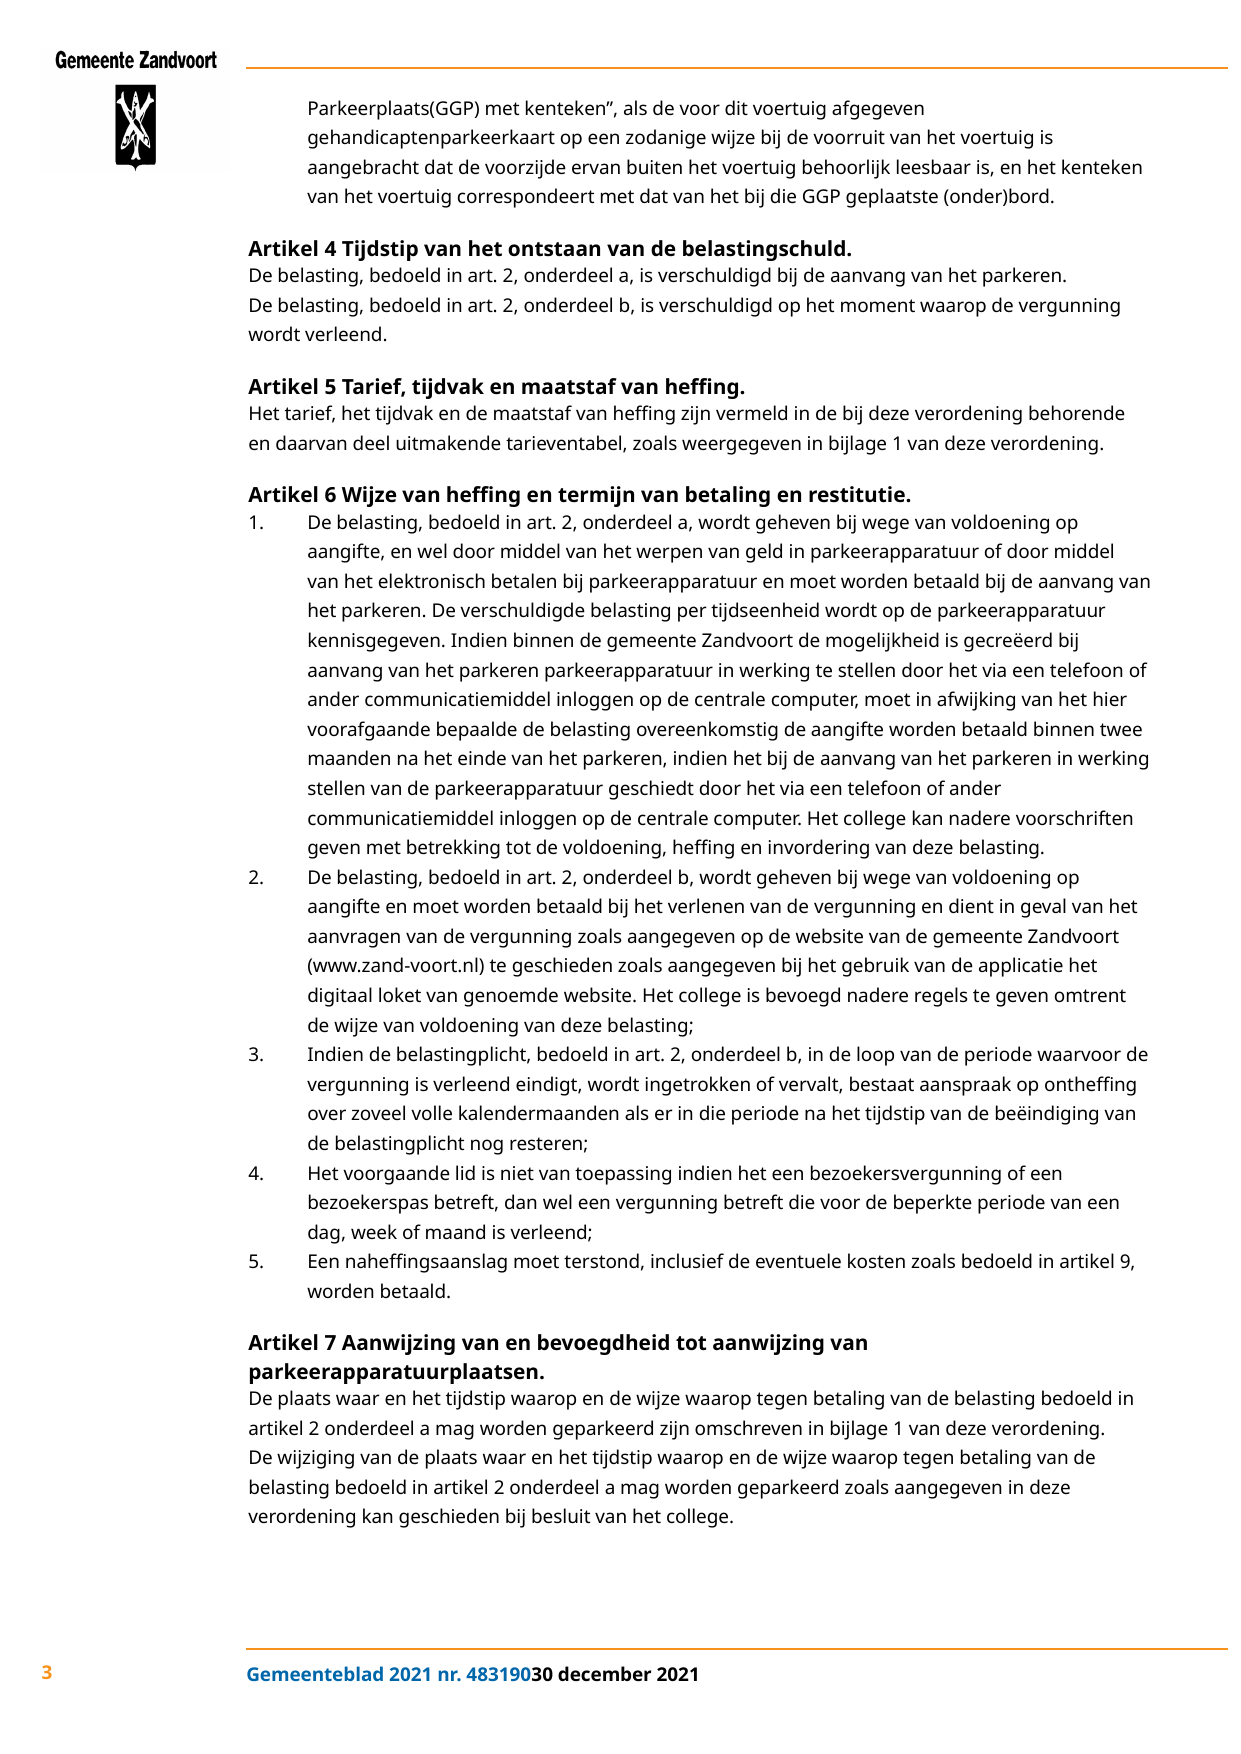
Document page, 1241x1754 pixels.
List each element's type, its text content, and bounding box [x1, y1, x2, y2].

text Het tarief, het tijdvak en de maatstaf van heffing zijn vermeld in de bij deze verordening behorende en daarvan deel uitmakende tarieventabel, zoals weergegeven in bijlage 1 van deze verordening. [248, 400, 1152, 456]
text De belasting, bedoeld in art. 2, onderdeel a, is verschuldigd bij de aanvang van het parkeren. [248, 262, 1152, 288]
picture [41, 47, 231, 172]
list Een naheffingsaanslag moet terstond, inclusief de eventuele kosten zoals bedoeld in artikel 9, worden betaald. [248, 1248, 1152, 1304]
list Parkeerplaats(GGP) met kenteken”, als de voor dit voertuig afgegeven gehandicaptenparkeerkaart op een zodanige wijze bij de voorruit van het voertuig is aangebracht dat de voorzijde ervan buiten het voertuig behoorlijk leesbaar is, en het kenteken van het voertuig correspondeert met dat van het bij die GGP geplaatste (onder)bord. [248, 95, 1152, 209]
text De belasting, bedoeld in art. 2, onderdeel b, is verschuldigd op het moment waarop de vergunning wordt verleend. [248, 292, 1152, 347]
list De belasting, bedoeld in art. 2, onderdeel a, wordt geheven bij wege van voldoening op aangifte, en wel door middel van het werpen van geld in parkeerapparatuur of door middel van het elektronisch betalen bij parkeerapparatuur en moet worden betaald bij de aanvang van het parkeren. De verschuldigde belasting per tijdseenheid wordt op de parkeerapparatuur kennisgegeven. Indien binnen de gemeente Zandvoort de mogelijkheid is gecreëerd bij aanvang van het parkeren parkeerapparatuur in werking te stellen door het via een telefoon of ander communicatiemiddel inloggen op de centrale computer, moet in afwijking van het hier voorafgaande bepaalde de belasting overeenkomstig de aangifte worden betaald binnen twee maanden na het einde van het parkeren, indien het bij de aanvang van het parkeren in werking stellen van de parkeerapparatuur geschiedt door het via een telefoon of ander communicatiemiddel inloggen op de centrale computer. Het college kan nadere voorschriften geven met betrekking tot de voldoening, heffing en invordering van deze belasting. [248, 509, 1152, 860]
text De wijziging van de plaats waar en het tijdstip waarop en de wijze waarop tegen betaling van de belasting bedoeld in artikel 2 onderdeel a mag worden geparkeerd zoals aangegeven in deze verordening kan geschieden bij besluit van het college. [248, 1444, 1152, 1529]
text Artikel 6 Wijze van heffing en termijn van betaling en restitutie. [248, 480, 1152, 509]
list Het voorgaande lid is niet van toepassing indien het een bezoekersvergunning of een bezoekerspas betreft, dan wel een vergunning betreft die voor de beperkte periode van een dag, week of maand is verleend; [248, 1160, 1152, 1244]
list De belasting, bedoeld in art. 2, onderdeel b, wordt geheven bij wege van voldoening op aangifte en moet worden betaald bij het verlenen van de vergunning en dient in geval van het aanvragen van de vergunning zoals aangegeven op de website van de gemeente Zandvoort (www.zand-voort.nl) te geschieden zoals aangegeven bij het gebruik van de applicatie het digitaal loket van genoemde website. Het college is bevoegd nadere regels te geven omtrent de wijze van voldoening van deze belasting; [248, 864, 1152, 1037]
list Indien de belastingplicht, bedoeld in art. 2, onderdeel b, in de loop van de periode waarvoor de vergunning is verleend eindigt, wordt ingetrokken of vervalt, bestaat aanspraak op ontheffing over zoveel volle kalendermaanden als er in die periode na het tijdstip van de beëindiging van de belastingplicht nog resteren; [248, 1041, 1152, 1156]
text Artikel 7 Aanwijzing van en bevoegdheid tot aanwijzing van parkeerapparatuurplaatsen. [248, 1328, 1152, 1385]
text De plaats waar en het tijdstip waarop en de wijze waarop tegen betaling van de belasting bedoeld in artikel 2 onderdeel a mag worden geparkeerd zijn omschreven in bijlage 1 van deze verordening. [248, 1385, 1152, 1441]
text Artikel 5 Tarief, tijdvak en maatstaf van heffing. [248, 372, 1152, 400]
text Artikel 4 Tijdstip van het ontstaan van de belastingschuld. [248, 234, 1152, 262]
